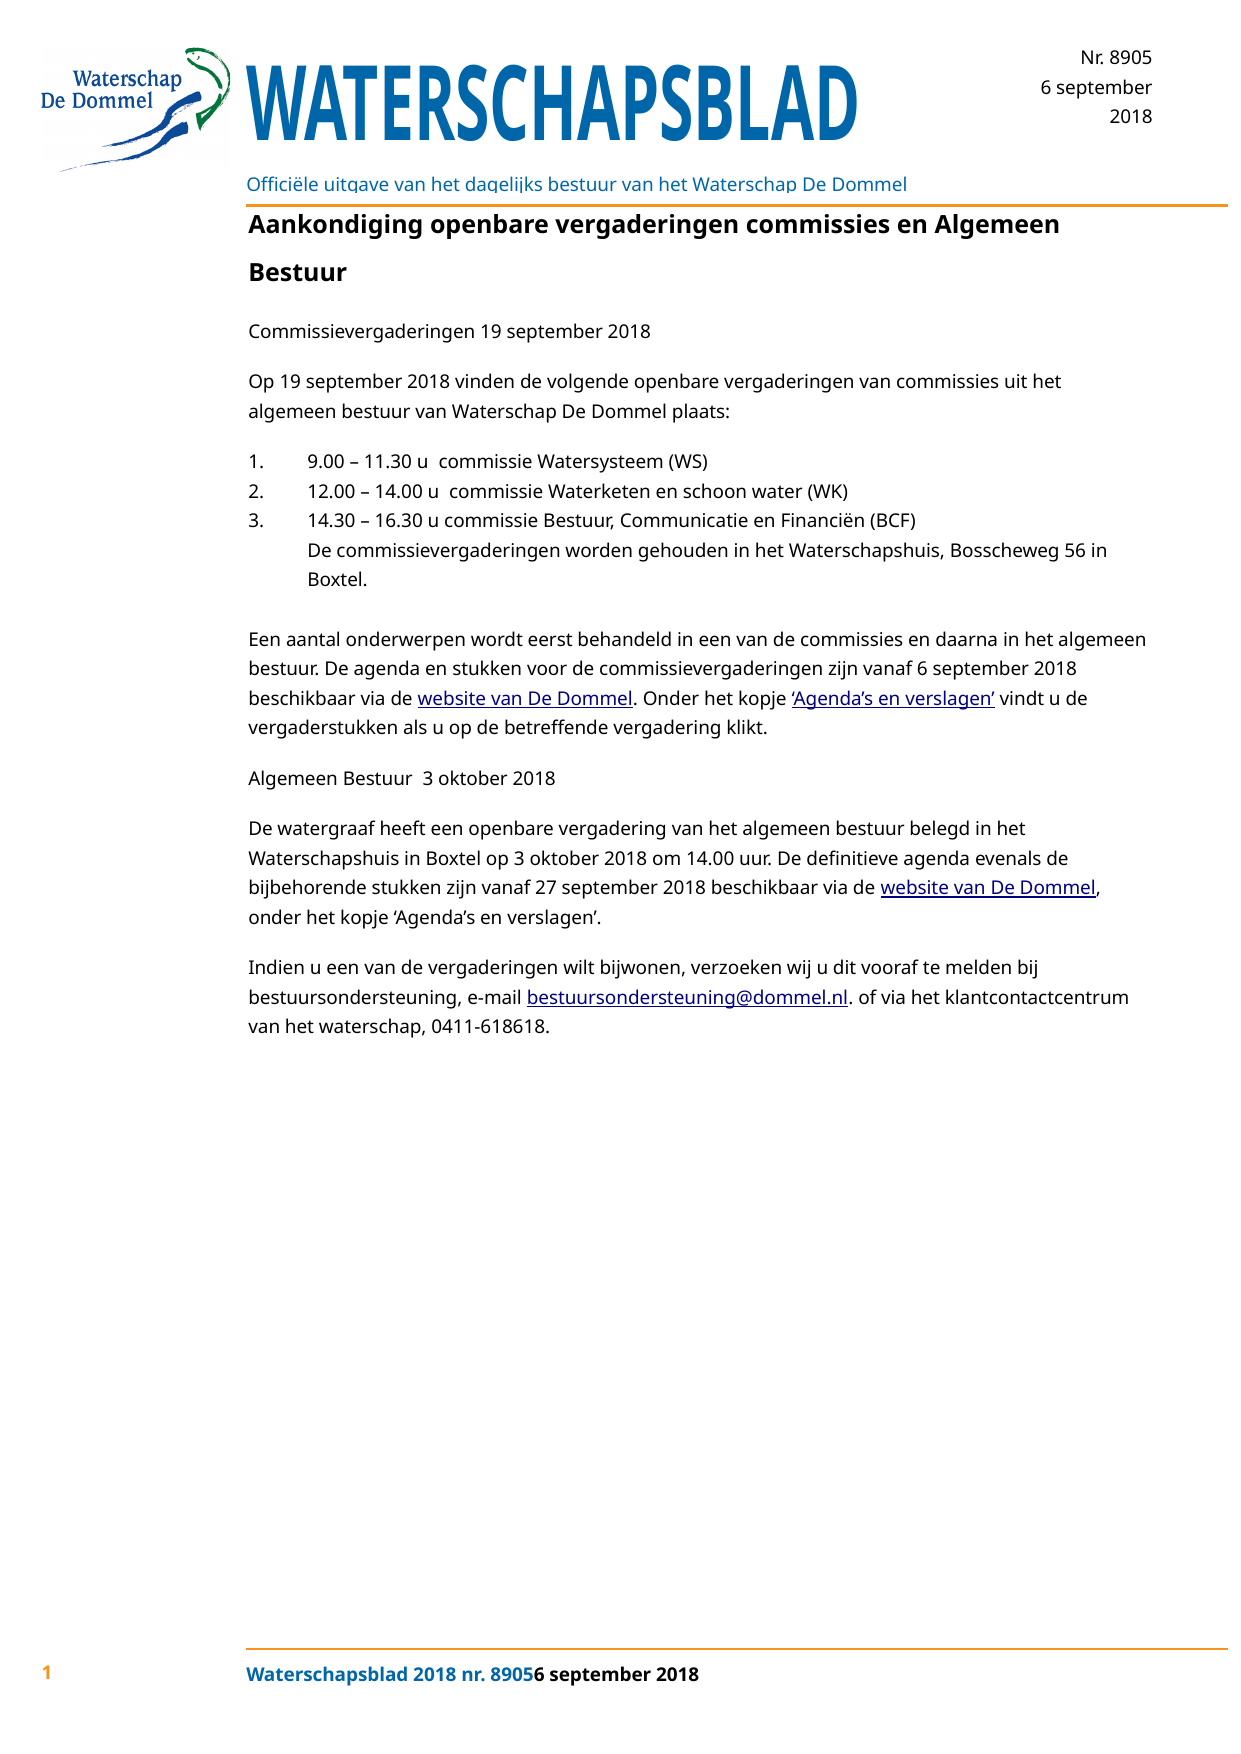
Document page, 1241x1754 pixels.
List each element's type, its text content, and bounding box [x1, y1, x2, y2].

text Commissievergaderingen 19 september 2018 [248, 318, 1152, 344]
list De commissievergaderingen worden gehouden in het Waterschapshuis, Bosscheweg 56 in Boxtel. [248, 537, 1152, 592]
text Algemeen Bestuur 3 oktober 2018 [248, 765, 1152, 791]
text Op 19 september 2018 vinden de volgende openbare vergaderingen van commissies uit het algemeen bestuur van Waterschap De Dommel plaats: [248, 368, 1152, 424]
list 9.00 – 11.30 u commissie Watersysteem (WS) [248, 448, 1152, 474]
text Indien u een van de vergaderingen wilt bijwonen, verzoeken wij u dit vooraf te melden bij bestuursondersteuning, e-mail bestuursondersteuning@dommel.nl. of via het klantcontactcentrum van het waterschap, 0411-618618. [248, 954, 1152, 1039]
text De watergraaf heeft een openbare vergadering van het algemeen bestuur belegd in het Waterschapshuis in Boxtel op 3 oktober 2018 om 14.00 uur. De definitieve agenda evenals de bijbehorende stukken zijn vanaf 27 september 2018 beschikbaar via de website van De Dommel, onder het kopje ‘Agenda’s en verslagen’. [248, 815, 1152, 930]
picture [41, 47, 231, 172]
text Een aantal onderwerpen wordt eerst behandeld in een van de commissies en daarna in het algemeen bestuur. De agenda en stukken voor de commissievergaderingen zijn vanaf 6 september 2018 beschikbaar via de website van De Dommel. Onder het kopje ‘Agenda’s en verslagen’ vindt u de vergaderstukken als u op de betreffende vergadering klikt. [248, 626, 1152, 740]
list 14.30 – 16.30 u commissie Bestuur, Communicatie en Financiën (BCF) [248, 507, 1152, 533]
list 12.00 – 14.00 u commissie Waterketen en schoon water (WK) [248, 478, 1152, 504]
text Aankondiging openbare vergaderingen commissies en Algemeen Bestuur [248, 207, 1152, 288]
